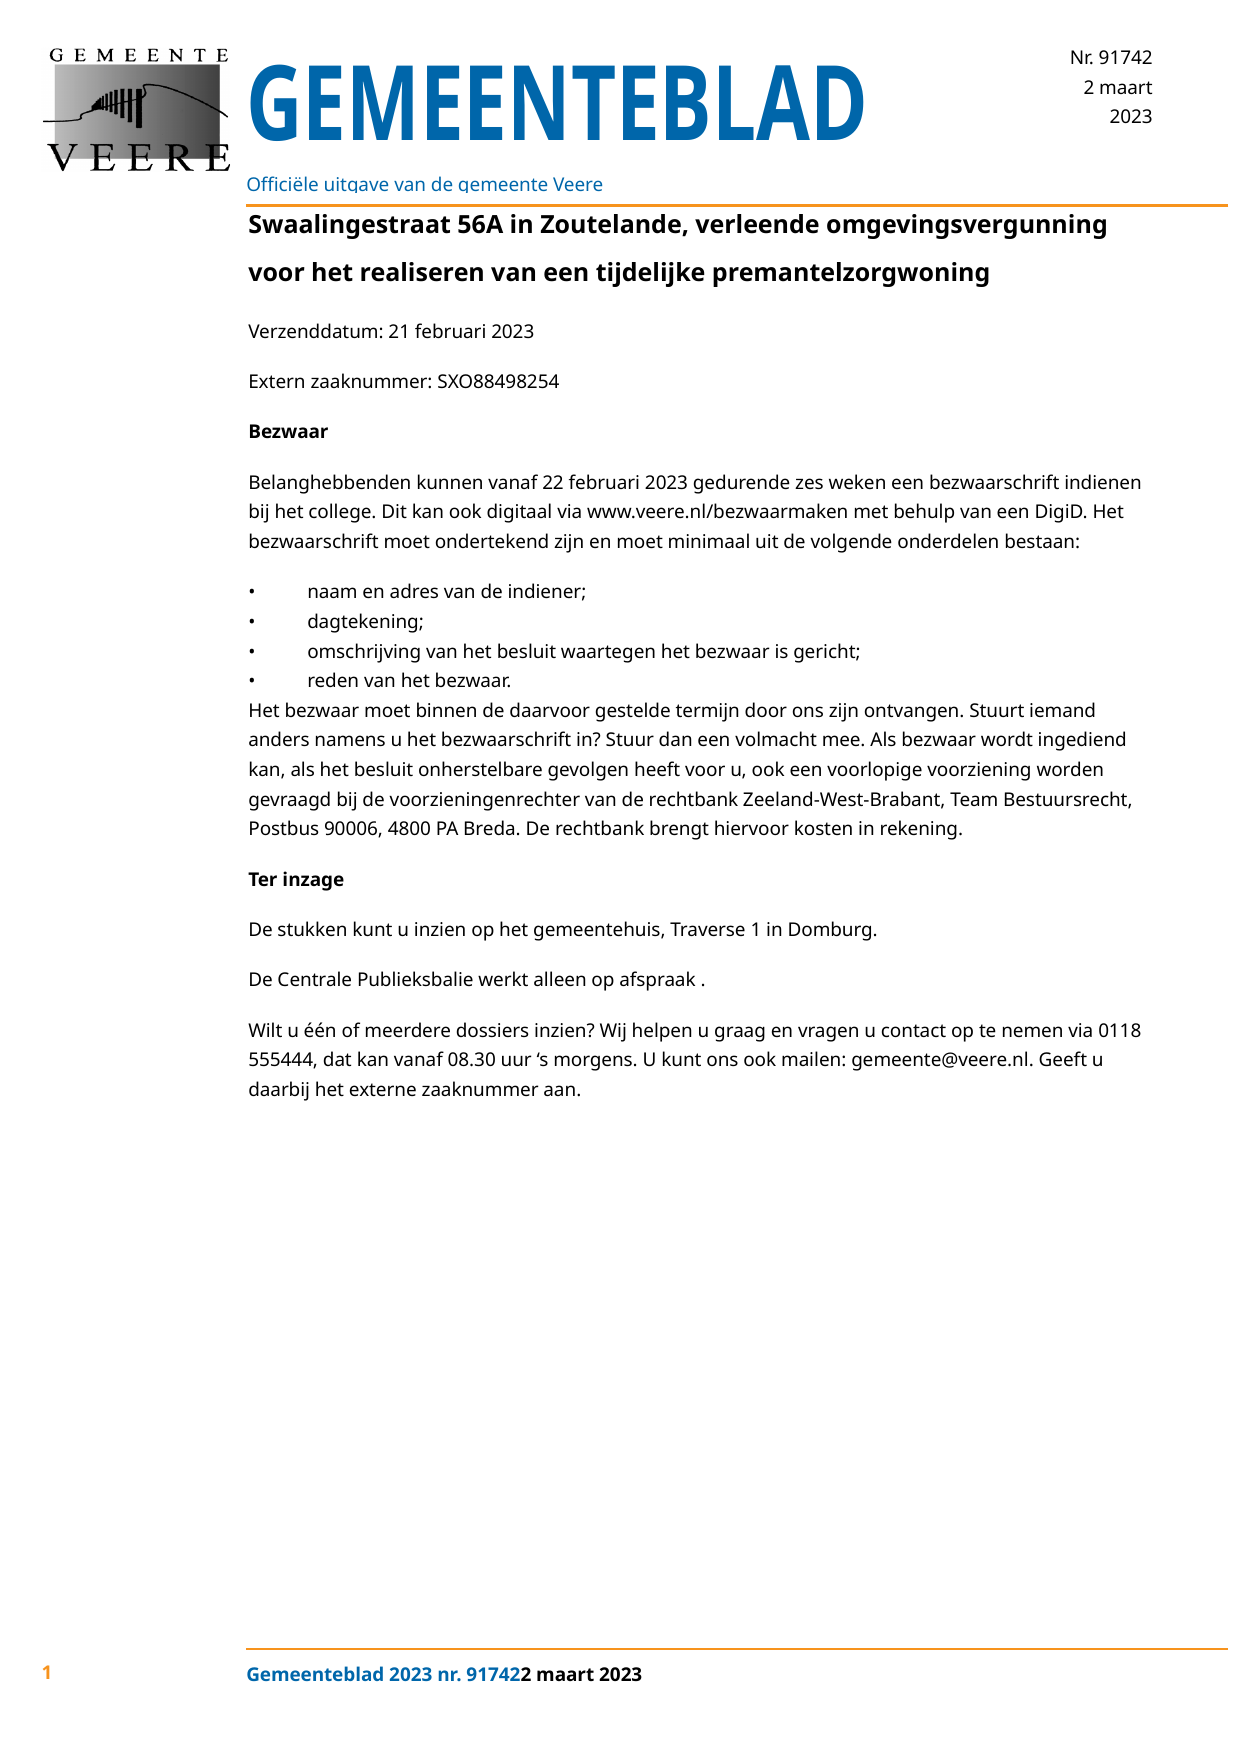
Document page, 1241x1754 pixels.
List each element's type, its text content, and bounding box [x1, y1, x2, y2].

text Ter inzage [248, 866, 1152, 892]
text De stukken kunt u inzien op het gemeentehuis, Traverse 1 in Domburg. [248, 916, 1152, 942]
text Extern zaaknummer: SXO88498254 [248, 368, 1152, 394]
text Het bezwaar moet binnen de daarvoor gestelde termijn door ons zijn ontvangen. Stuurt iemand anders namens u het bezwaarschrift in? Stuur dan een volmacht mee. Als bezwaar wordt ingediend kan, als het besluit onherstelbare gevolgen heeft voor u, ook een voorlopige voorziening worden gevraagd bij de voorzieningenrechter van de rechtbank Zeeland-West-Brabant, Team Bestuursrecht, Postbus 90006, 4800 PA Breda. De rechtbank brengt hiervoor kosten in rekening. [248, 697, 1152, 841]
text Swaalingestraat 56A in Zoutelande, verleende omgevingsvergunning voor het realiseren van een tijdelijke premantelzorgwoning [248, 207, 1152, 288]
text Verzenddatum: 21 februari 2023 [248, 318, 1152, 344]
picture [41, 47, 231, 172]
text Belanghebbenden kunnen vanaf 22 februari 2023 gedurende zes weken een bezwaarschrift indienen bij het college. Dit kan ook digitaal via www.veere.nl/bezwaarmaken met behulp van een DigiD. Het bezwaarschrift moet ondertekend zijn en moet minimaal uit de volgende onderdelen bestaan: [248, 469, 1152, 554]
text Wilt u één of meerdere dossiers inzien? Wij helpen u graag en vragen u contact op te nemen via 0118 555444, dat kan vanaf 08.30 uur ‘s morgens. U kunt ons ook mailen: gemeente@veere.nl. Geeft u daarbij het externe zaaknummer aan. [248, 1017, 1152, 1102]
list dagtekening; [248, 608, 1152, 634]
text De Centrale Publieksbalie werkt alleen op afspraak . [248, 967, 1152, 992]
text Bezwaar [248, 419, 1152, 444]
list reden van het bezwaar. [248, 667, 1152, 693]
list omschrijving van het besluit waartegen het bezwaar is gericht; [248, 638, 1152, 664]
list naam en adres van de indiener; [248, 579, 1152, 604]
